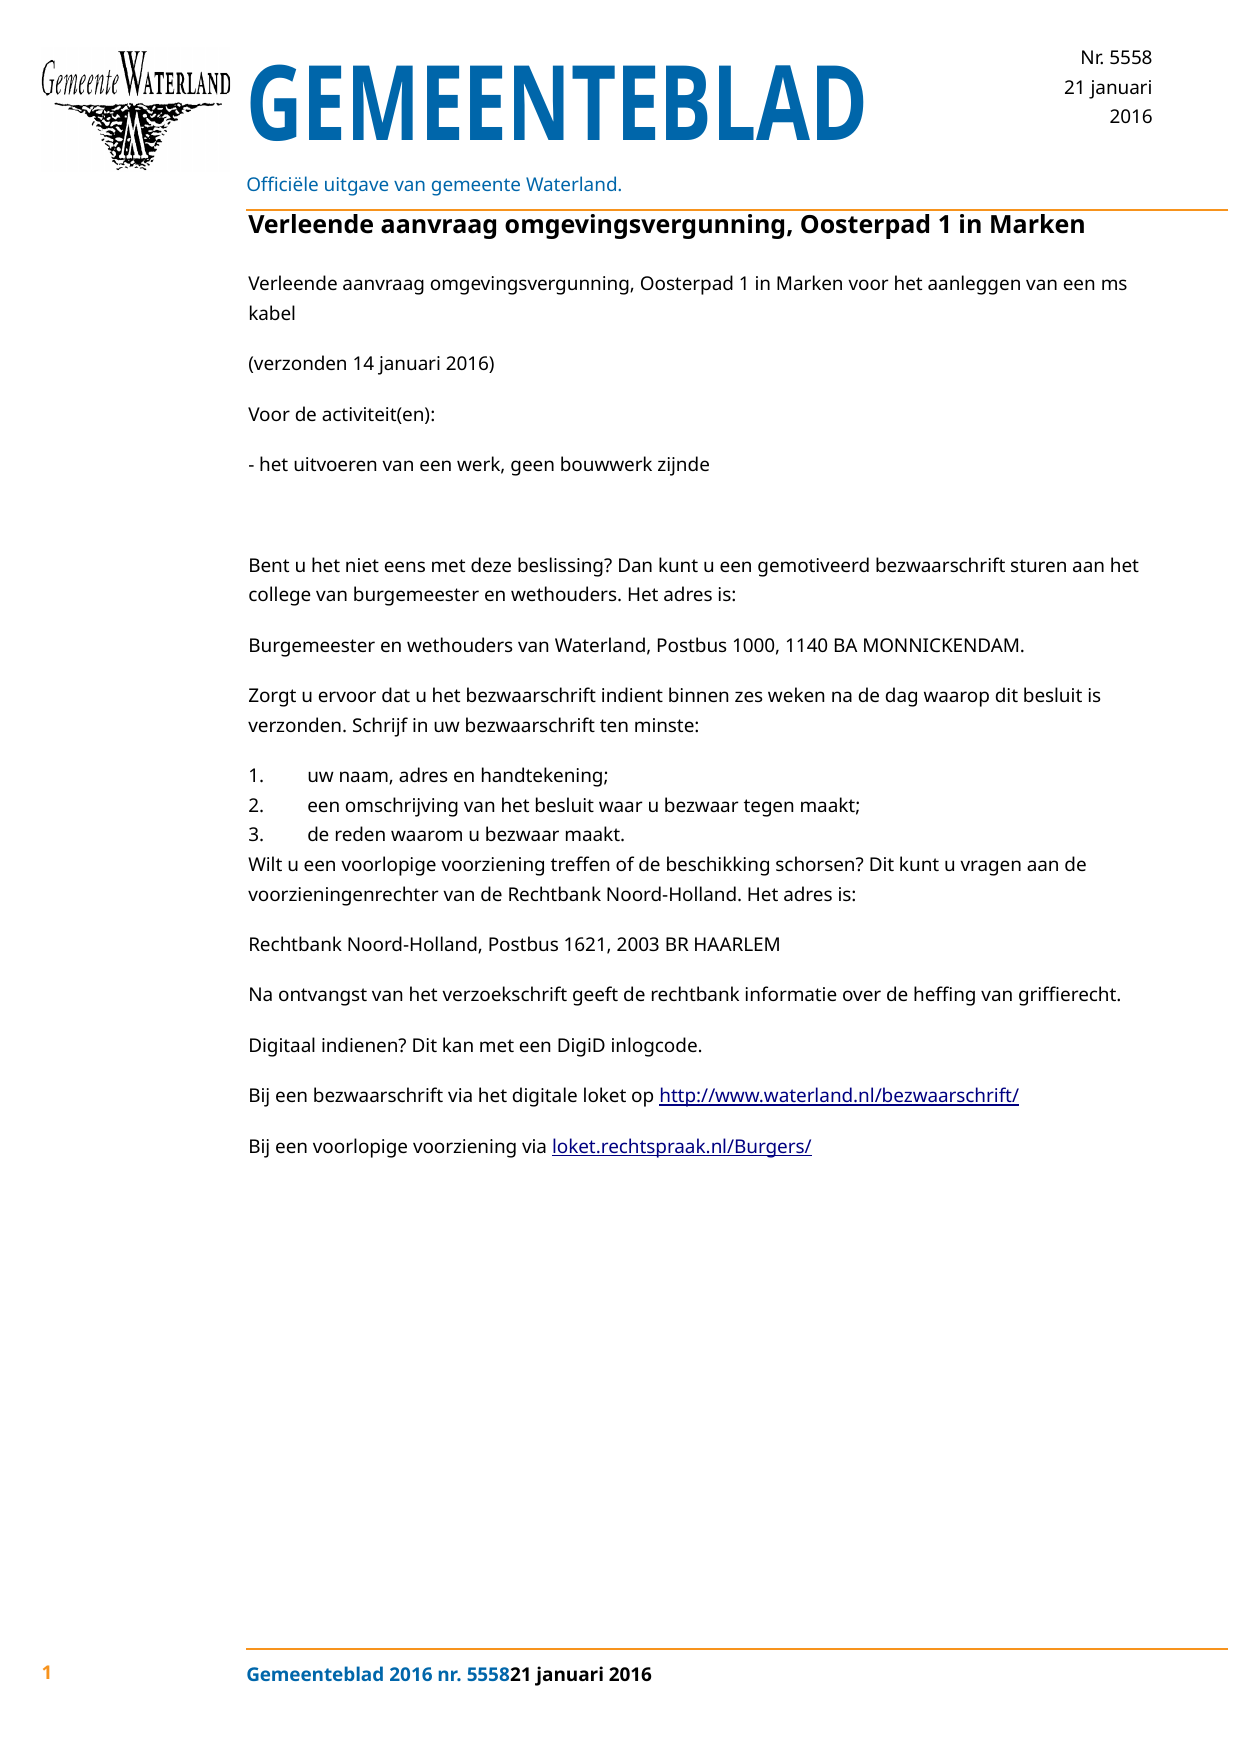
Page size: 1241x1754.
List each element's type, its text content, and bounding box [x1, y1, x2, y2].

text Voor de activiteit(en): [248, 401, 1152, 426]
text Zorgt u ervoor dat u het bezwaarschrift indient binnen zes weken na de dag waarop dit besluit is verzonden. Schrijf in uw bezwaarschrift ten minste: [248, 682, 1152, 738]
text (verzonden 14 januari 2016) [248, 350, 1152, 376]
text Verleende aanvraag omgevingsvergunning, Oosterpad 1 in Marken voor het aanleggen van een ms kabel [248, 270, 1152, 326]
text - het uitvoeren van een werk, geen bouwwerk zijnde [248, 451, 1152, 477]
text Verleende aanvraag omgevingsvergunning, Oosterpad 1 in Marken [248, 211, 1152, 241]
text Bent u het niet eens met deze beslissing? Dan kunt u een gemotiveerd bezwaarschrift sturen aan het college van burgemeester en wethouders. Het adres is: [248, 552, 1152, 607]
list uw naam, adres en handtekening; [248, 762, 1152, 788]
text Bij een bezwaarschrift via het digitale loket op http://www.waterland.nl/bezwaarschrift/ [248, 1082, 1152, 1108]
picture [41, 47, 231, 172]
text Na ontvangst van het verzoekschrift geeft de rechtbank informatie over de heffing van griffierecht. [248, 982, 1152, 1007]
text Rechtbank Noord-Holland, Postbus 1621, 2003 BR HAARLEM [248, 931, 1152, 957]
text Wilt u een voorlopige voorziening treffen of de beschikking schorsen? Dit kunt u vragen aan de voorzieningenrechter van de Rechtbank Noord-Holland. Het adres is: [248, 851, 1152, 906]
text Burgemeester en wethouders van Waterland, Postbus 1000, 1140 BA MONNICKENDAM. [248, 632, 1152, 658]
list de reden waarom u bezwaar maakt. [248, 822, 1152, 847]
text Bij een voorlopige voorziening via loket.rechtspraak.nl/Burgers/ [248, 1133, 1152, 1158]
text Digitaal indienen? Dit kan met een DigiD inlogcode. [248, 1032, 1152, 1058]
list een omschrijving van het besluit waar u bezwaar tegen maakt; [248, 792, 1152, 818]
